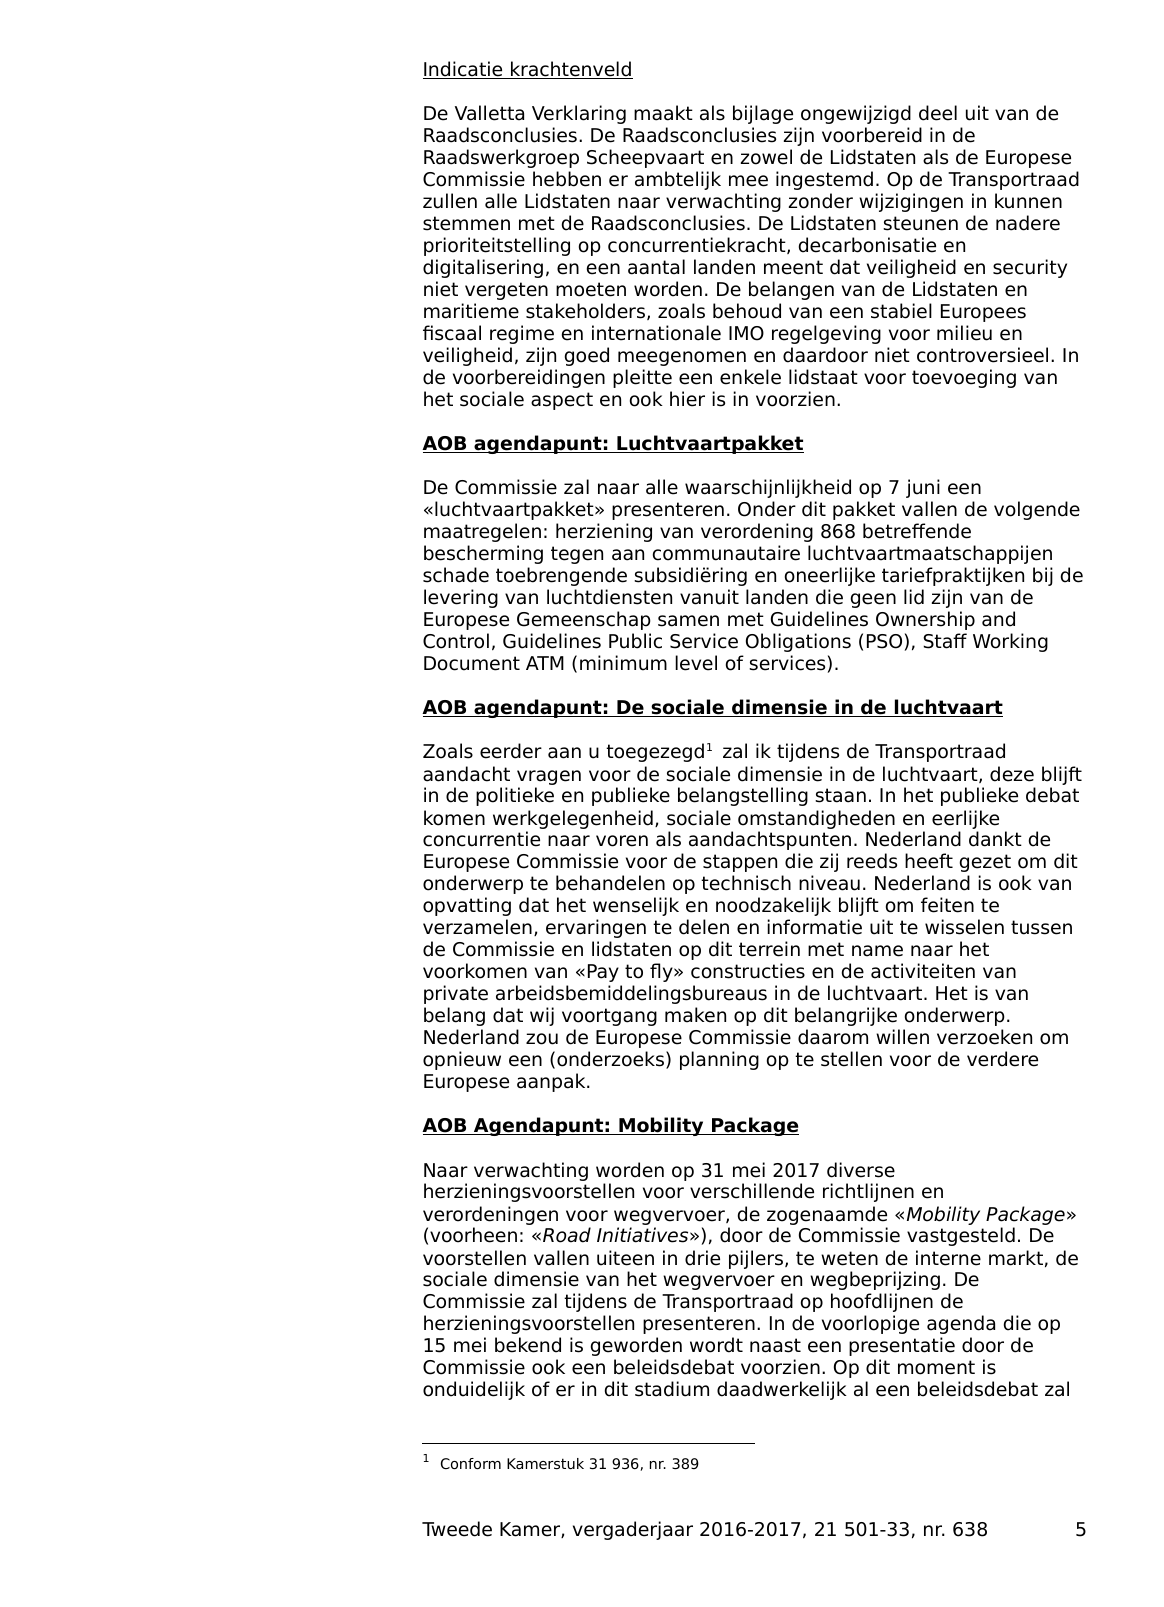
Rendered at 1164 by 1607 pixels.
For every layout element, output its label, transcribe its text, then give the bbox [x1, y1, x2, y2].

text De Commissie zal naar alle waarschijnlijkheid op 7 juni een «luchtvaartpakket» presenteren. Onder dit pakket vallen de volgende maatregelen: herziening van verordening 868 betreffende bescherming tegen aan communautaire luchtvaartmaatschappijen schade toebrengende subsidiëring en oneerlijke tariefpraktijken bij de levering van luchtdiensten vanuit landen die geen lid zijn van de Europese Gemeenschap samen met Guidelines Ownership and Control, Guidelines Public Service Obligations (PSO), Staff Working Document ATM (minimum level of services). [422, 477, 1087, 675]
text Naar verwachting worden op 31 mei 2017 diverse herzieningsvoorstellen voor verschillende richtlijnen en verordeningen voor wegvervoer, de zogenaamde «Mobility Package» (voorheen: «Road Initiatives»), door de Commissie vastgesteld. De voorstellen vallen uiteen in drie pijlers, te weten de interne markt, de sociale dimensie van het wegvervoer en wegbeprijzing. De Commissie zal tijdens de Transportraad op hoofdlijnen de herzieningsvoorstellen presenteren. In de voorlopige agenda die op 15 mei bekend is geworden wordt naast een presentatie door de Commissie ook een beleidsdebat voorzien. Op dit moment is onduidelijk of er in dit stadium daadwerkelijk al een beleidsdebat zal [422, 1159, 1087, 1401]
subtitle AOB agendapunt: De sociale dimensie in de luchtvaart [422, 697, 1087, 719]
text De Valletta Verklaring maakt als bijlage ongewijzigd deel uit van de Raadsconclusies. De Raadsconclusies zijn voorbereid in de Raadswerkgroep Scheepvaart en zowel de Lidstaten als de Europese Commissie hebben er ambtelijk mee ingestemd. Op de Transportraad zullen alle Lidstaten naar verwachting zonder wijzigingen in kunnen stemmen met de Raadsconclusies. De Lidstaten steunen de nadere prioriteitstelling op concurrentiekracht, decarbonisatie en digitalisering, en een aantal landen meent dat veiligheid en security niet vergeten moeten worden. De belangen van de Lidstaten en maritieme stakeholders, zoals behoud van een stabiel Europees fiscaal regime en internationale IMO regelgeving voor milieu en veiligheid, zijn goed meegenomen en daardoor niet controversieel. In de voorbereidingen pleitte een enkele lidstaat voor toevoeging van het sociale aspect en ook hier is in voorzien. [422, 103, 1087, 411]
subtitle AOB Agendapunt: Mobility Package [422, 1115, 1087, 1137]
text Zoals eerder aan u toegezegd zal ik tijdens de Transportraad aandacht vragen voor de sociale dimensie in de luchtvaart, deze blijft in de politieke en publieke belangstelling staan. In het publieke debat komen werkgelegenheid, sociale omstandigheden en eerlijke concurrentie naar voren als aandachtspunten. Nederland dankt de Europese Commissie voor de stappen die zij reeds heeft gezet om dit onderwerp te behandelen op technisch niveau. Nederland is ook van opvatting dat het wenselijk en noodzakelijk blijft om feiten te verzamelen, ervaringen te delen en informatie uit te wisselen tussen de Commissie en lidstaten op dit terrein met name naar het voorkomen van «Pay to fly» constructies en de activiteiten van private arbeidsbemiddelingsbureaus in de luchtvaart. Het is van belang dat wij voortgang maken op dit belangrijke onderwerp. Nederland zou de Europese Commissie daarom willen verzoeken om opnieuw een (onderzoeks) planning op te stellen voor de verdere Europese aanpak. [422, 741, 1087, 1093]
text Conform Kamerstuk 31 936, nr. 389 [422, 1452, 1087, 1474]
subtitle AOB agendapunt: Luchtvaartpakket [422, 433, 1087, 455]
subtitle Indicatie krachtenveld [422, 59, 1087, 81]
